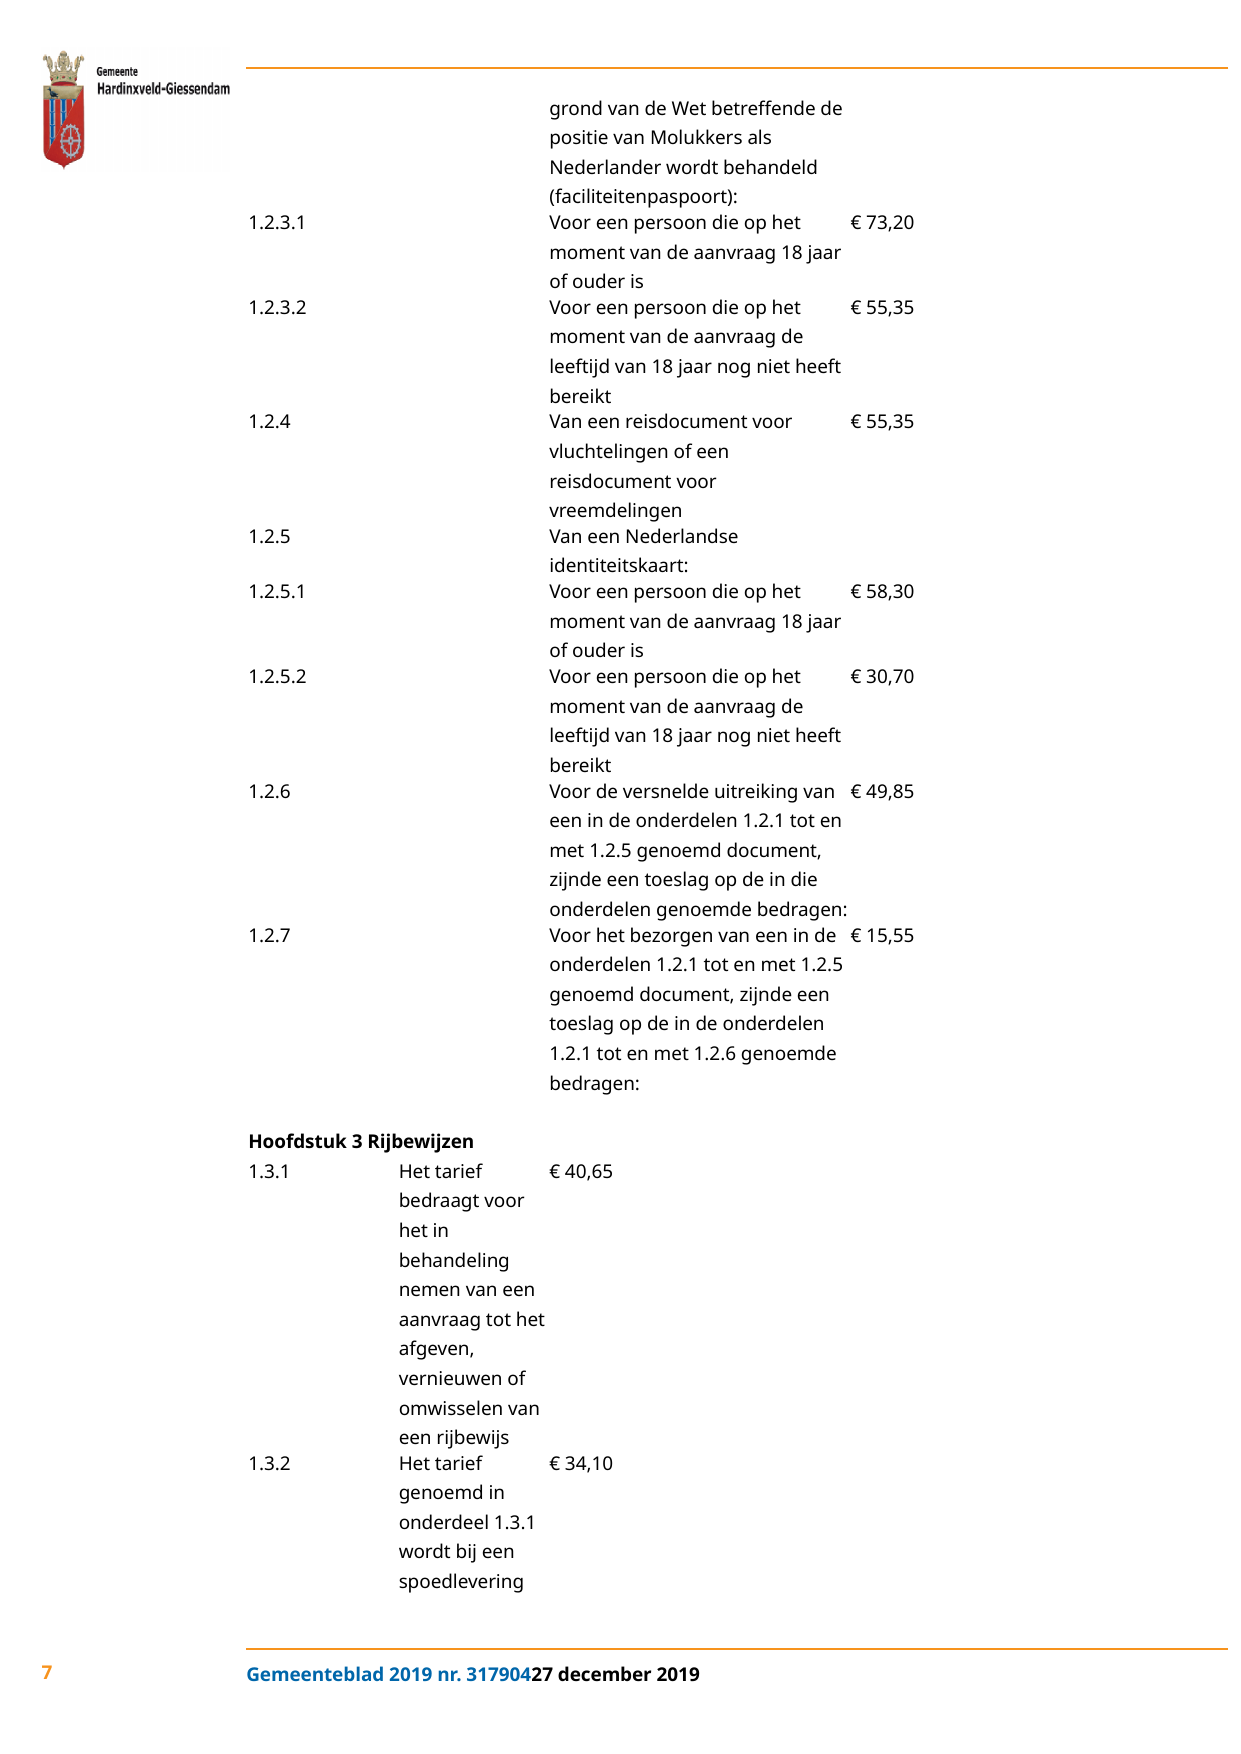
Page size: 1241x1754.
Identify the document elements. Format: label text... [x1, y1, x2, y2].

table_cell grond van de Wet betreffende de positie van Molukkers als Nederlander wordt behandeld (faciliteitenpaspoort): [549, 95, 850, 209]
table_cell Voor het bezorgen van een in de onderdelen 1.2.1 tot en met 1.2.5 genoemd document, zijnde een toeslag op de in de onderdelen 1.2.1 tot en met 1.2.6 genoemde bedragen: [549, 922, 850, 1096]
table_cell 1.2.5.2 [248, 663, 549, 778]
table_cell [248, 95, 549, 209]
table_cell Van een reisdocument voor vluchtelingen of een reisdocument voor vreemdelingen [549, 409, 850, 523]
table_cell [850, 95, 1152, 209]
table_cell 1.2.5.1 [248, 579, 549, 663]
table_cell [850, 523, 1152, 578]
table_cell 1.3.2 [248, 1450, 398, 1594]
table_cell 1.2.5 [248, 523, 549, 578]
table_cell Voor een persoon die op het moment van de aanvraag 18 jaar of ouder is [549, 209, 850, 294]
table_cell 1.2.3.2 [248, 294, 549, 409]
table_cell € 30,70 [850, 663, 1152, 778]
picture [41, 47, 231, 172]
table_header 1.3.1 [248, 1158, 398, 1450]
table_cell € 55,35 [850, 409, 1152, 523]
table_cell 1.2.6 [248, 778, 549, 922]
table_cell € 49,85 [850, 778, 1152, 922]
table_header Het tarief bedraagt voor het in behandeling nemen van een aanvraag tot het afgeven, vernieuwen of omwisselen van een rijbewijs [399, 1158, 549, 1450]
table_cell Het tarief genoemd in onderdeel 1.3.1 wordt bij een spoedlevering [399, 1450, 549, 1594]
table_cell € 58,30 [850, 579, 1152, 663]
table_cell € 73,20 [850, 209, 1152, 294]
table_cell Voor een persoon die op het moment van de aanvraag de leeftijd van 18 jaar nog niet heeft bereikt [549, 294, 850, 409]
table_cell € 15,55 [850, 922, 1152, 1096]
text Hoofdstuk 3 Rijbewijzen [248, 1128, 1152, 1154]
table_cell 1.2.3.1 [248, 209, 549, 294]
table_cell 1.2.7 [248, 922, 549, 1096]
table_cell Voor een persoon die op het moment van de aanvraag de leeftijd van 18 jaar nog niet heeft bereikt [549, 663, 850, 778]
table_cell € 34,10 [549, 1450, 700, 1594]
table_cell € 55,35 [850, 294, 1152, 409]
table_cell 1.2.4 [248, 409, 549, 523]
table_header € 40,65 [549, 1158, 700, 1450]
table_cell Van een Nederlandse identiteitskaart: [549, 523, 850, 578]
table_cell Voor de versnelde uitreiking van een in de onderdelen 1.2.1 tot en met 1.2.5 genoemd document, zijnde een toeslag op de in die onderdelen genoemde bedragen: [549, 778, 850, 922]
table_cell Voor een persoon die op het moment van de aanvraag 18 jaar of ouder is [549, 579, 850, 663]
